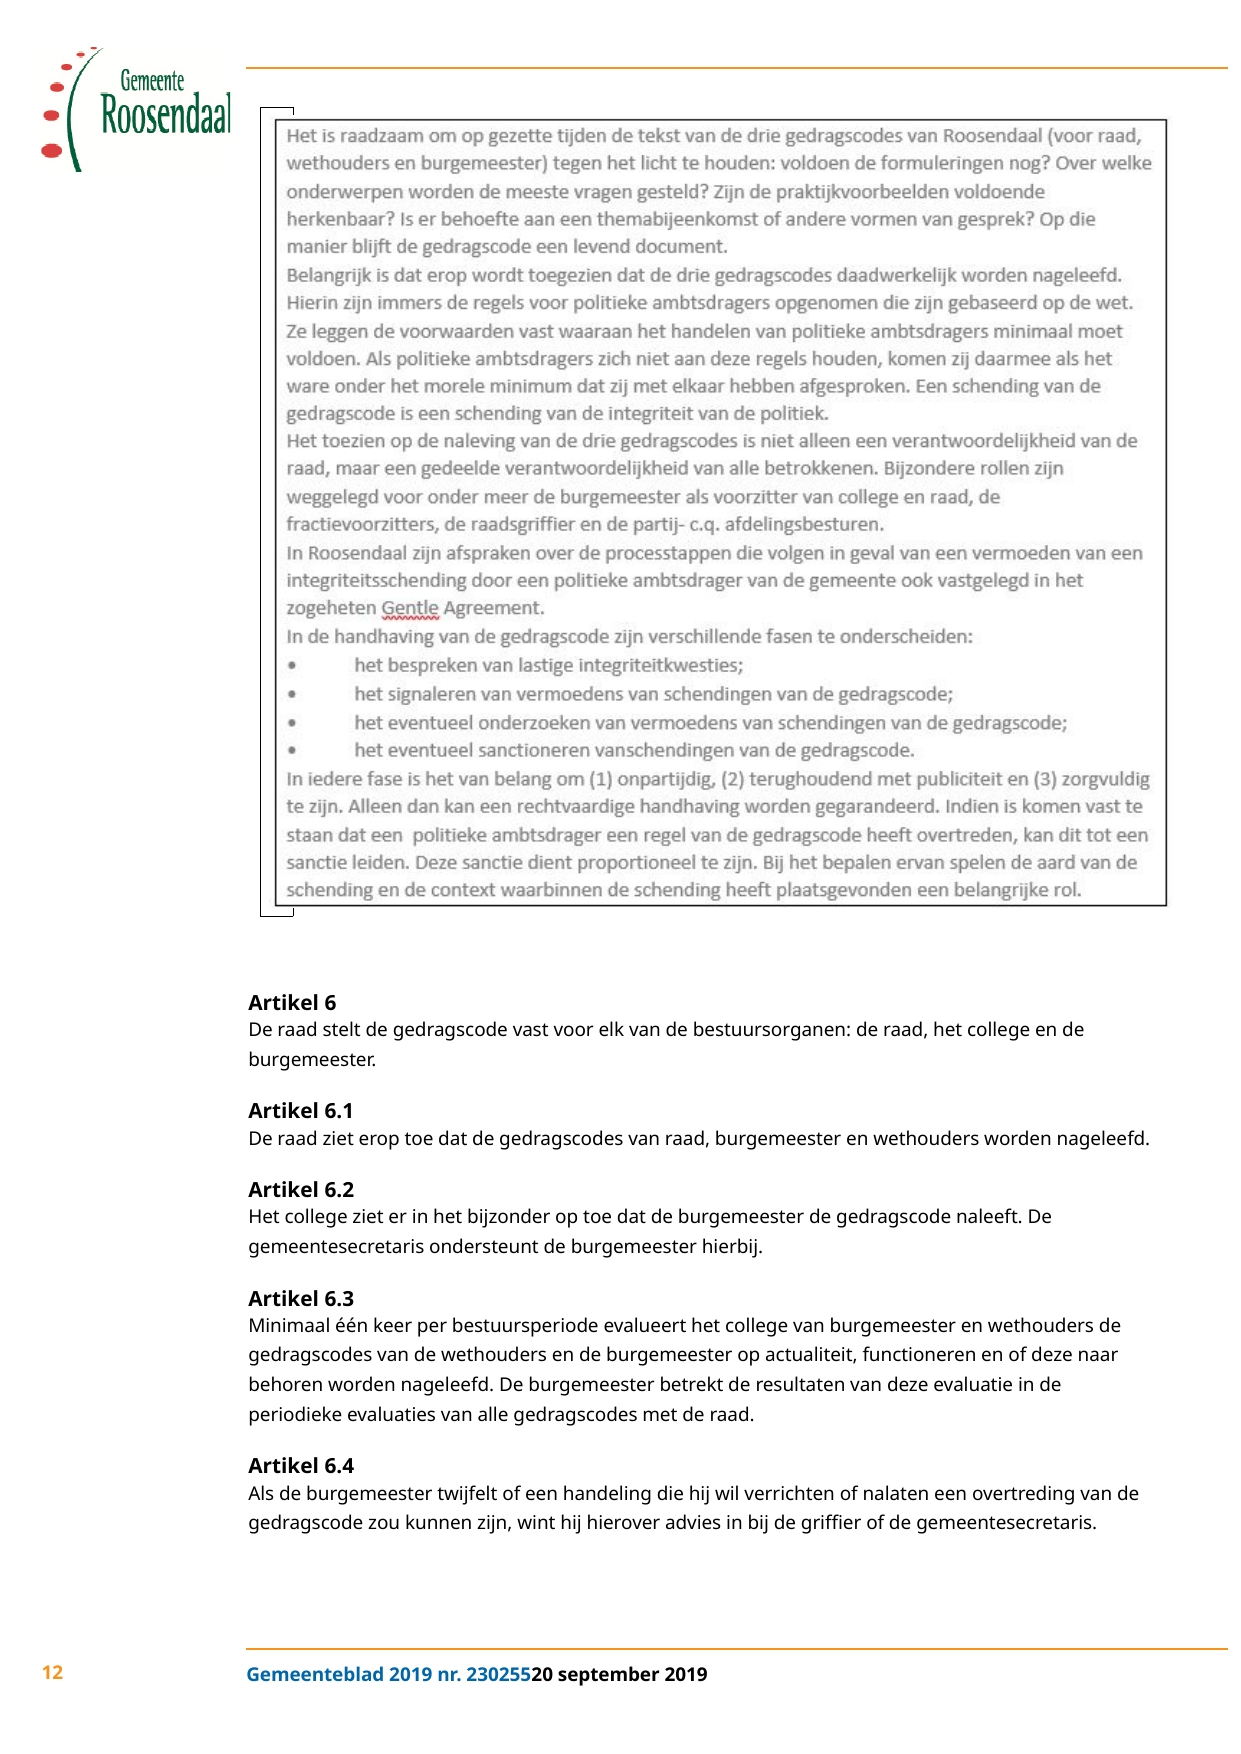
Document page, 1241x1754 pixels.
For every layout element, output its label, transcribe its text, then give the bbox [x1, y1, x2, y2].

text Minimaal één keer per bestuursperiode evalueert het college van burgemeester en wethouders de gedragscodes van de wethouders en de burgemeester op actualiteit, functioneren en of deze naar behoren worden nageleefd. De burgemeester betrekt de resultaten van deze evaluatie in de periodieke evaluaties van alle gedragscodes met de raad. [248, 1312, 1152, 1427]
picture [268, 115, 1173, 908]
text De raad ziet erop toe dat de gedragscodes van raad, burgemeester en wethouders worden nageleefd. [248, 1125, 1152, 1151]
text Artikel 6 [248, 988, 1152, 1016]
text Het college ziet er in het bijzonder op toe dat de burgemeester de gedragscode naleeft. De gemeentesecretaris ondersteunt de burgemeester hierbij. [248, 1204, 1152, 1259]
text Artikel 6.2 [248, 1175, 1152, 1204]
text Als de burgemeester twijfelt of een handeling die hij wil verrichten of nalaten een overtreding van de gedragscode zou kunnen zijn, wint hij hierover advies in bij de griffier of de gemeentesecretaris. [248, 1480, 1152, 1535]
text Artikel 6.3 [248, 1284, 1152, 1312]
text De raad stelt de gedragscode vast voor elk van de bestuursorganen: de raad, het college en de burgemeester. [248, 1016, 1152, 1072]
picture [41, 47, 231, 172]
text Artikel 6.1 [248, 1096, 1152, 1125]
text Artikel 6.4 [248, 1451, 1152, 1480]
